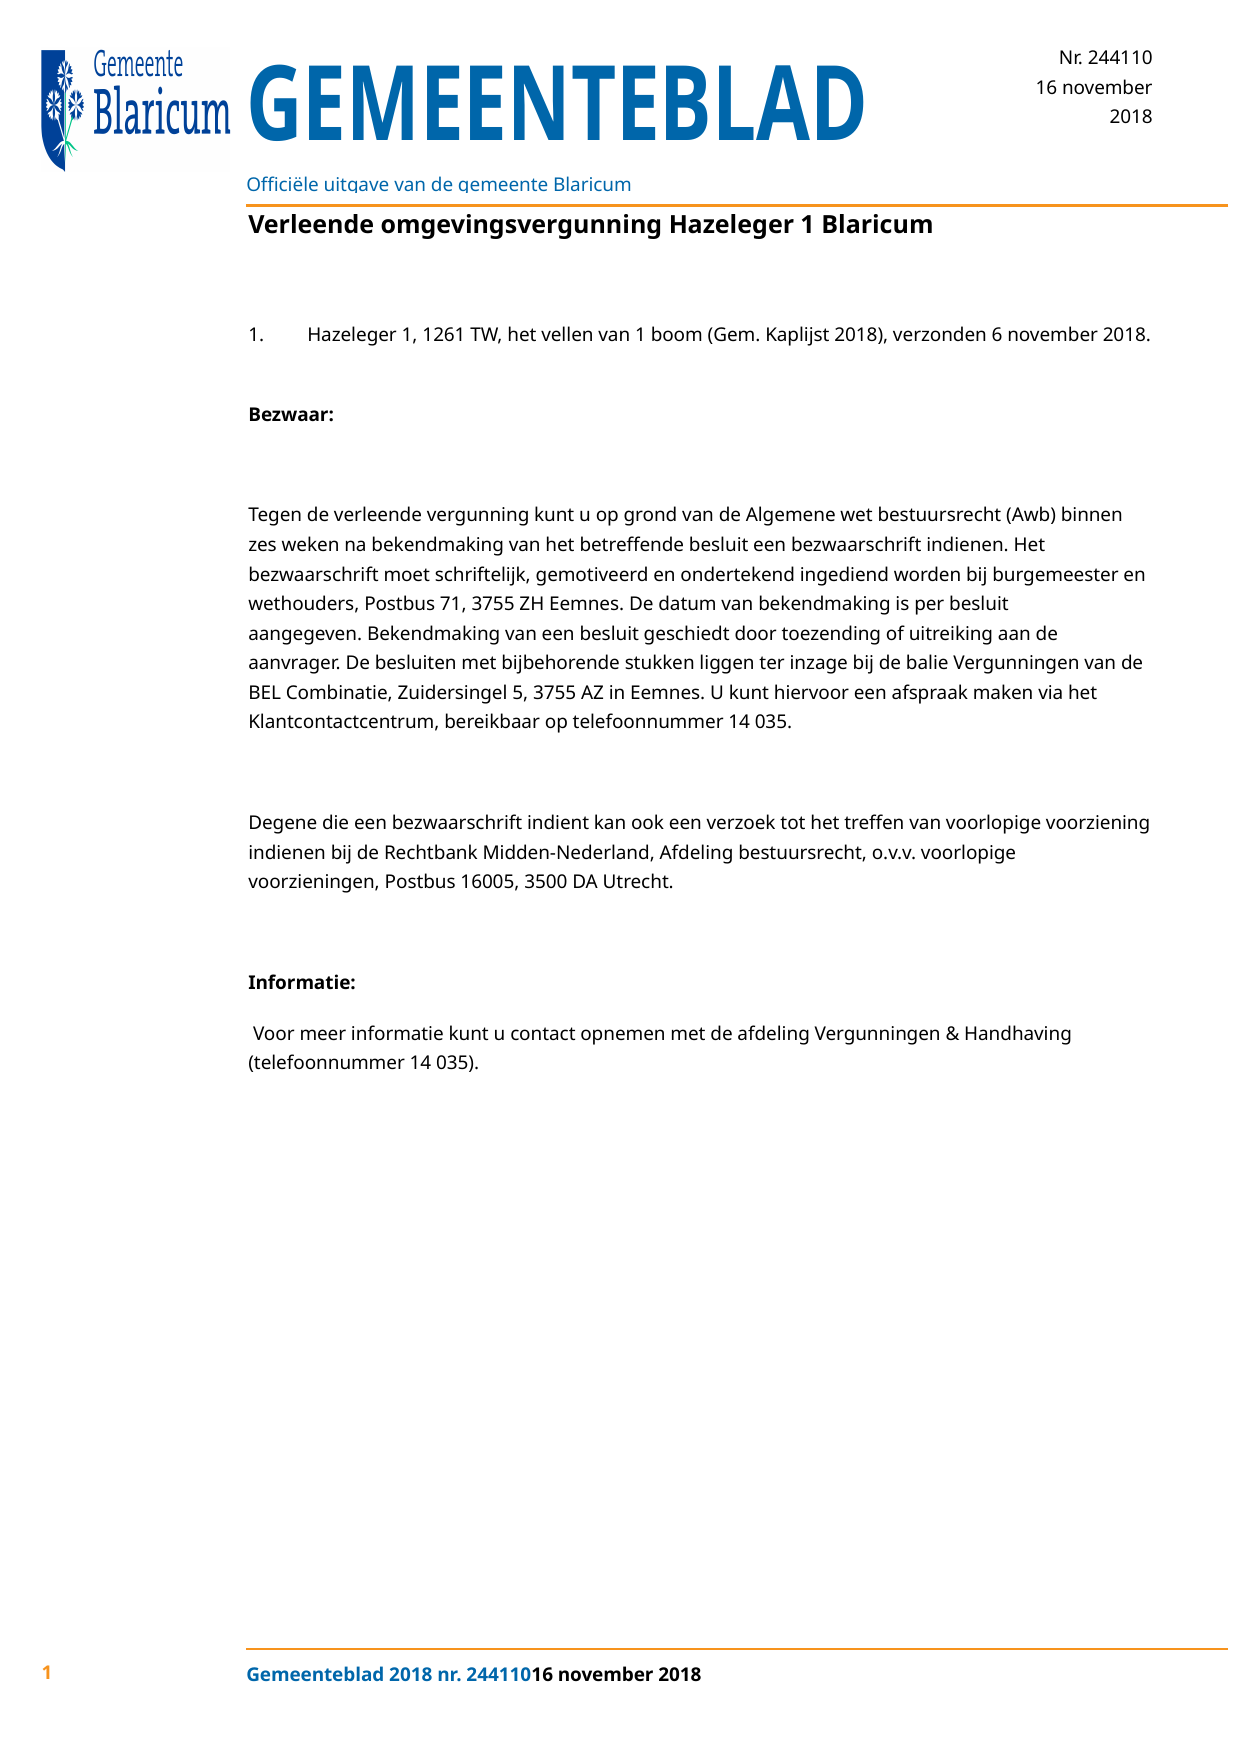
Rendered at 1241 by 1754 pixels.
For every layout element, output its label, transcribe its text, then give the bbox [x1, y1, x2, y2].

text Voor meer informatie kunt u contact opnemen met de afdeling Vergunningen & Handhaving (telefoonnummer 14 035). [248, 1020, 1152, 1075]
text Verleende omgevingsvergunning Hazeleger 1 Blaricum [248, 207, 1152, 241]
text Tegen de verleende vergunning kunt u op grond van de Algemene wet bestuursrecht (Awb) binnen zes weken na bekendmaking van het betreffende besluit een bezwaarschrift indienen. Het bezwaarschrift moet schriftelijk, gemotiveerd en ondertekend ingediend worden bij burgemeester en wethouders, Postbus 71, 3755 ZH Eemnes. De datum van bekendmaking is per besluit aangegeven. Bekendmaking van een besluit geschiedt door toezending of uitreiking aan de aanvrager. De besluiten met bijbehorende stukken liggen ter inzage bij de balie Vergunningen van de BEL Combinatie, Zuidersingel 5, 3755 AZ in Eemnes. U kunt hiervoor een afspraak maken via het Klantcontactcentrum, bereikbaar op telefoonnummer 14 035. [248, 502, 1152, 734]
text Degene die een bezwaarschrift indient kan ook een verzoek tot het treffen van voorlopige voorziening indienen bij de Rechtbank Midden-Nederland, Afdeling bestuursrecht, o.v.v. voorlopige voorzieningen, Postbus 16005, 3500 DA Utrecht. [248, 809, 1152, 894]
picture [41, 47, 231, 172]
list Hazeleger 1, 1261 TW, het vellen van 1 boom (Gem. Kaplijst 2018), verzonden 6 november 2018. [248, 321, 1152, 346]
text Informatie: [248, 969, 1152, 995]
text Bezwaar: [248, 401, 1152, 426]
